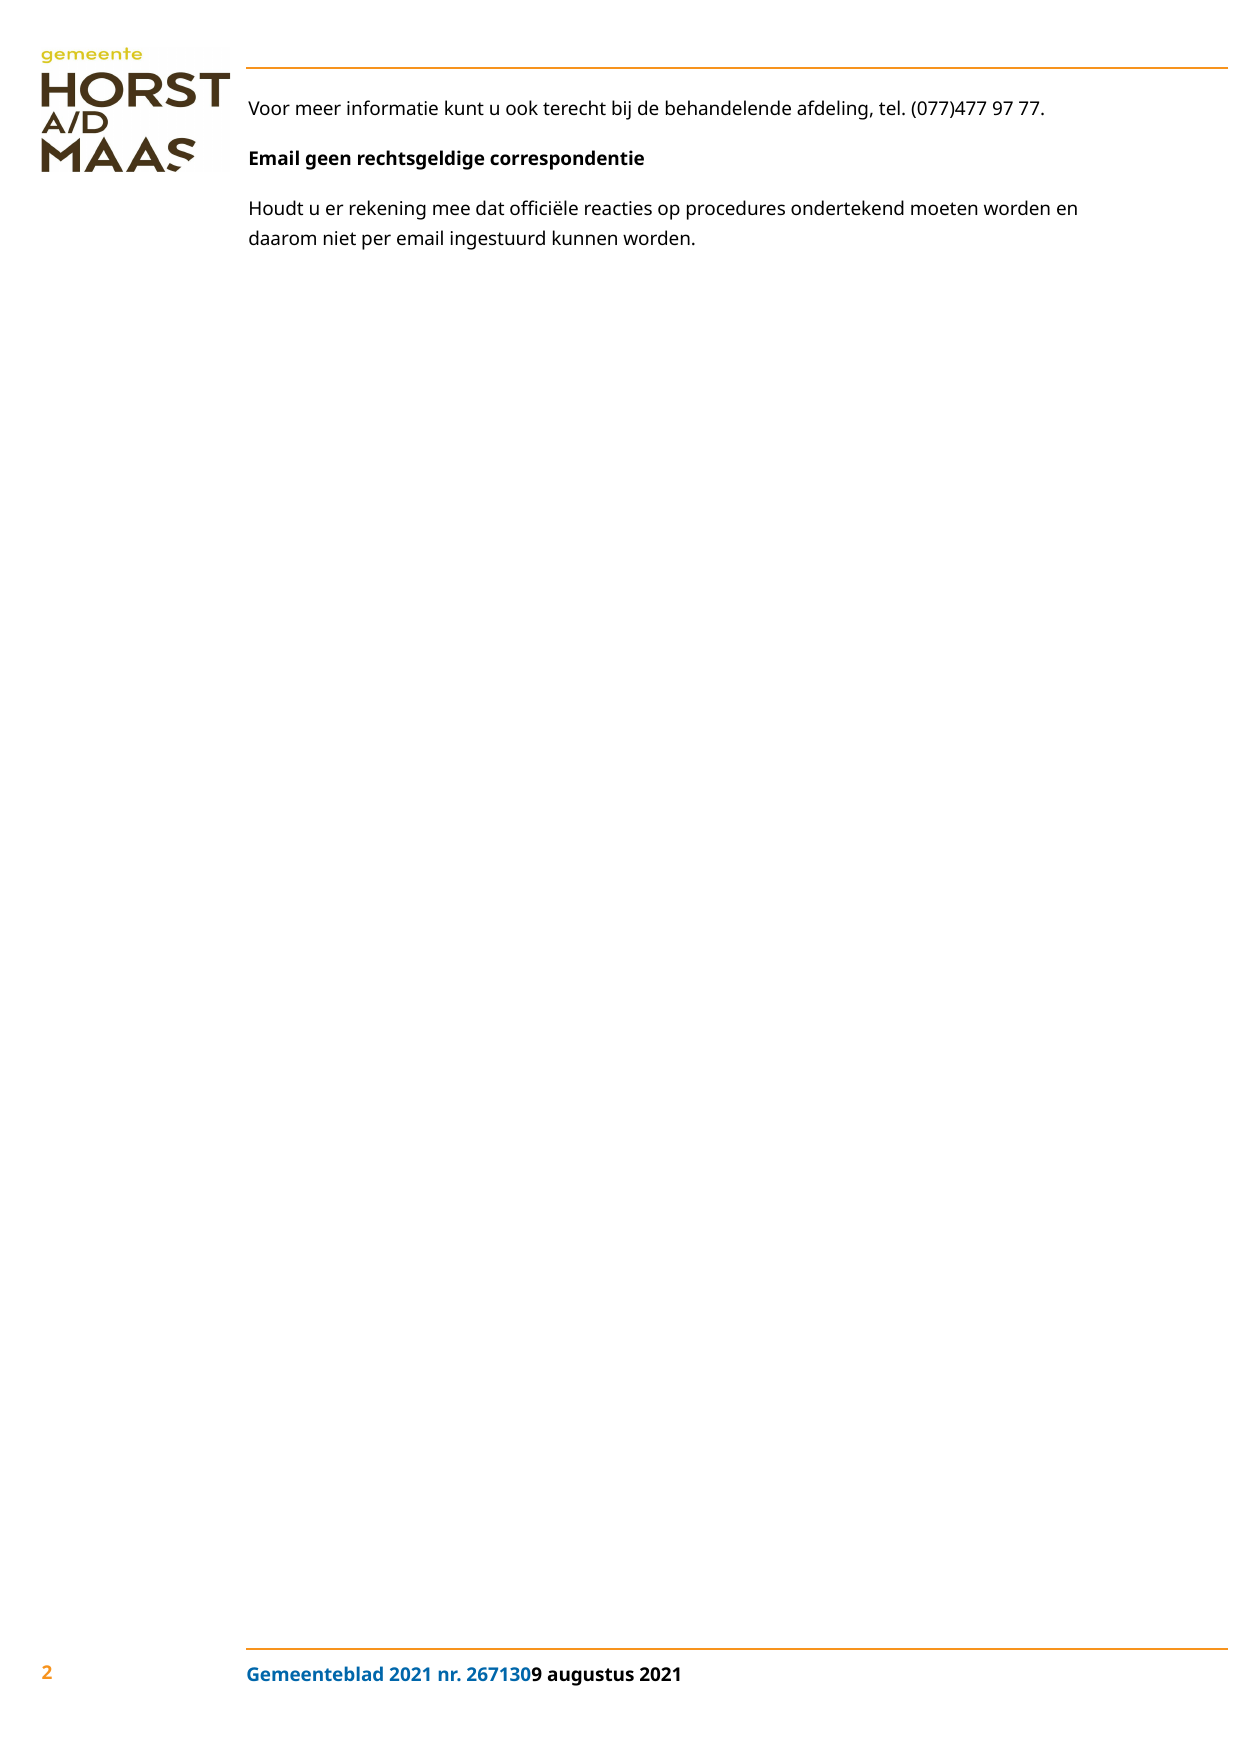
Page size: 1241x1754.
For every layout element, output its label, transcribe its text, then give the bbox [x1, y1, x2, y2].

picture [41, 47, 231, 172]
text Houdt u er rekening mee dat officiële reacties op procedures ondertekend moeten worden en daarom niet per email ingestuurd kunnen worden. [248, 196, 1152, 251]
text Voor meer informatie kunt u ook terecht bij de behandelende afdeling, tel. (077)477 97 77. [248, 95, 1152, 121]
text Email geen rechtsgeldige correspondentie [248, 145, 1152, 171]
